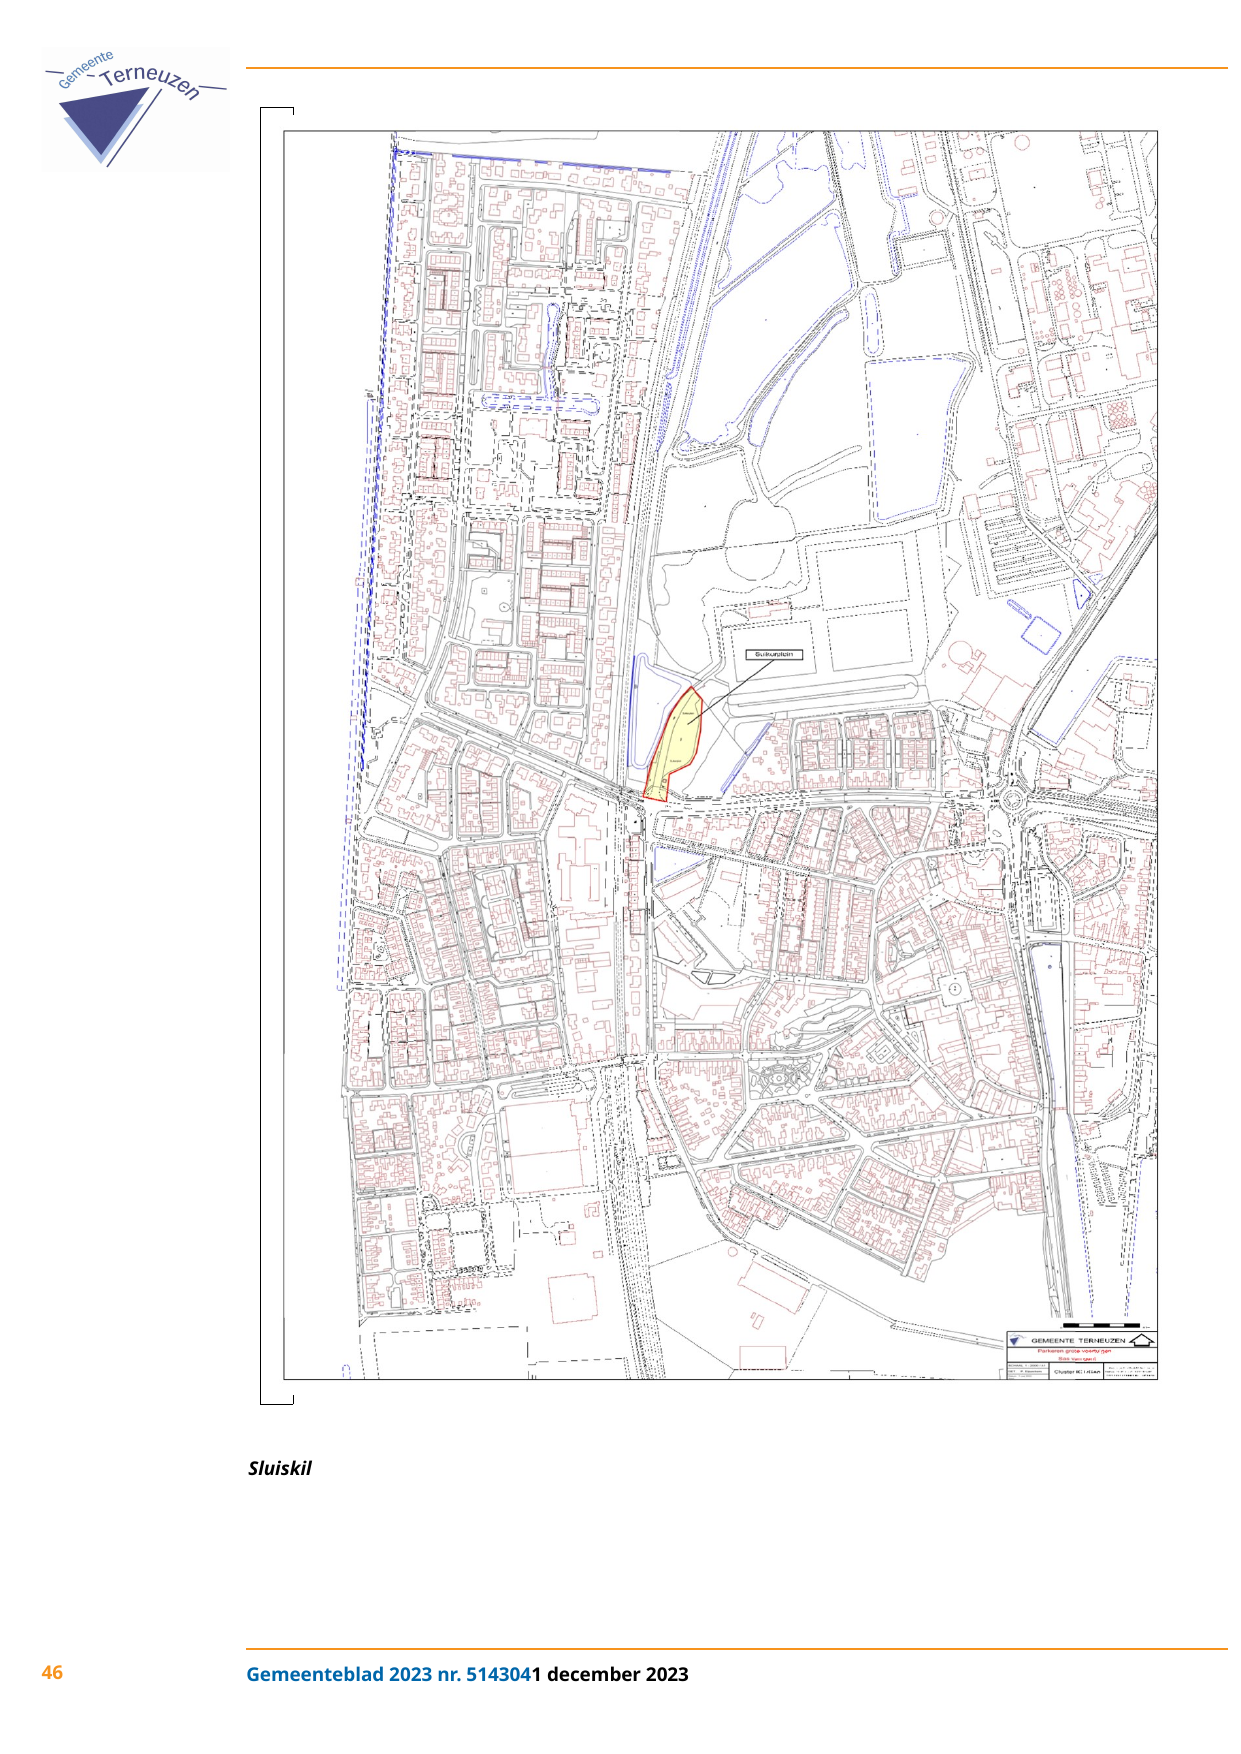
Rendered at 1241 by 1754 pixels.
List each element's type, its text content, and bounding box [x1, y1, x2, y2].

picture [41, 47, 231, 172]
picture [268, 115, 1173, 1395]
text Sluiskil [248, 1455, 1152, 1480]
